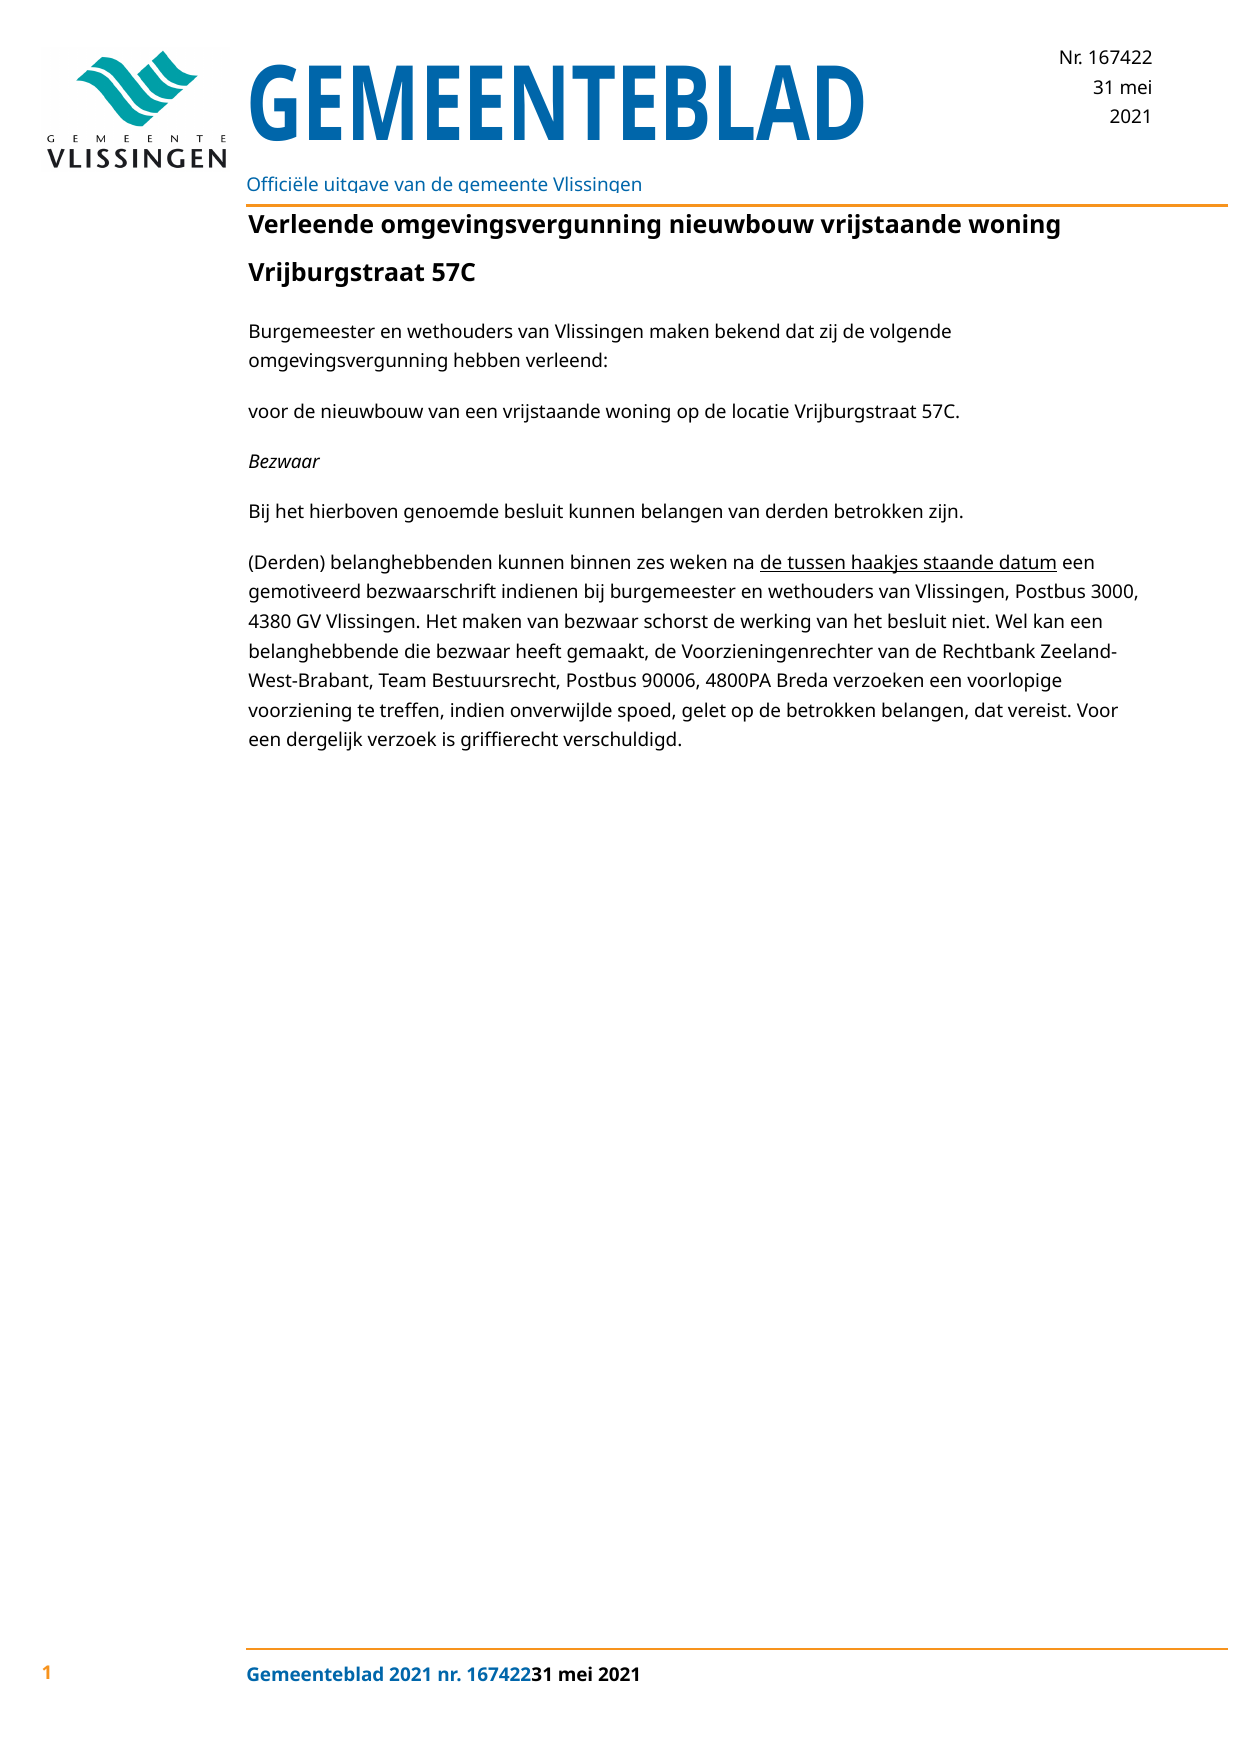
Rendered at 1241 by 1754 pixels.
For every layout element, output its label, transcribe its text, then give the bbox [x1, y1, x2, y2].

text Bij het hierboven genoemde besluit kunnen belangen van derden betrokken zijn. [248, 499, 1152, 524]
text Bezwaar [248, 448, 1152, 474]
text voor de nieuwbouw van een vrijstaande woning op de locatie Vrijburgstraat 57C. [248, 398, 1152, 424]
text Burgemeester en wethouders van Vlissingen maken bekend dat zij de volgende omgevingsvergunning hebben verleend: [248, 318, 1152, 373]
picture [41, 47, 231, 172]
text (Derden) belanghebbenden kunnen binnen zes weken na de tussen haakjes staande datum een gemotiveerd bezwaarschrift indienen bij burgemeester en wethouders van Vlissingen, Postbus 3000, 4380 GV Vlissingen. Het maken van bezwaar schorst de werking van het besluit niet. Wel kan een belanghebbende die bezwaar heeft gemaakt, de Voorzieningenrechter van de Rechtbank Zeeland-West-Brabant, Team Bestuursrecht, Postbus 90006, 4800PA Breda verzoeken een voorlopige voorziening te treffen, indien onverwijlde spoed, gelet op de betrokken belangen, dat vereist. Voor een dergelijk verzoek is griffierecht verschuldigd. [248, 549, 1152, 752]
text Verleende omgevingsvergunning nieuwbouw vrijstaande woning Vrijburgstraat 57C [248, 207, 1152, 288]
